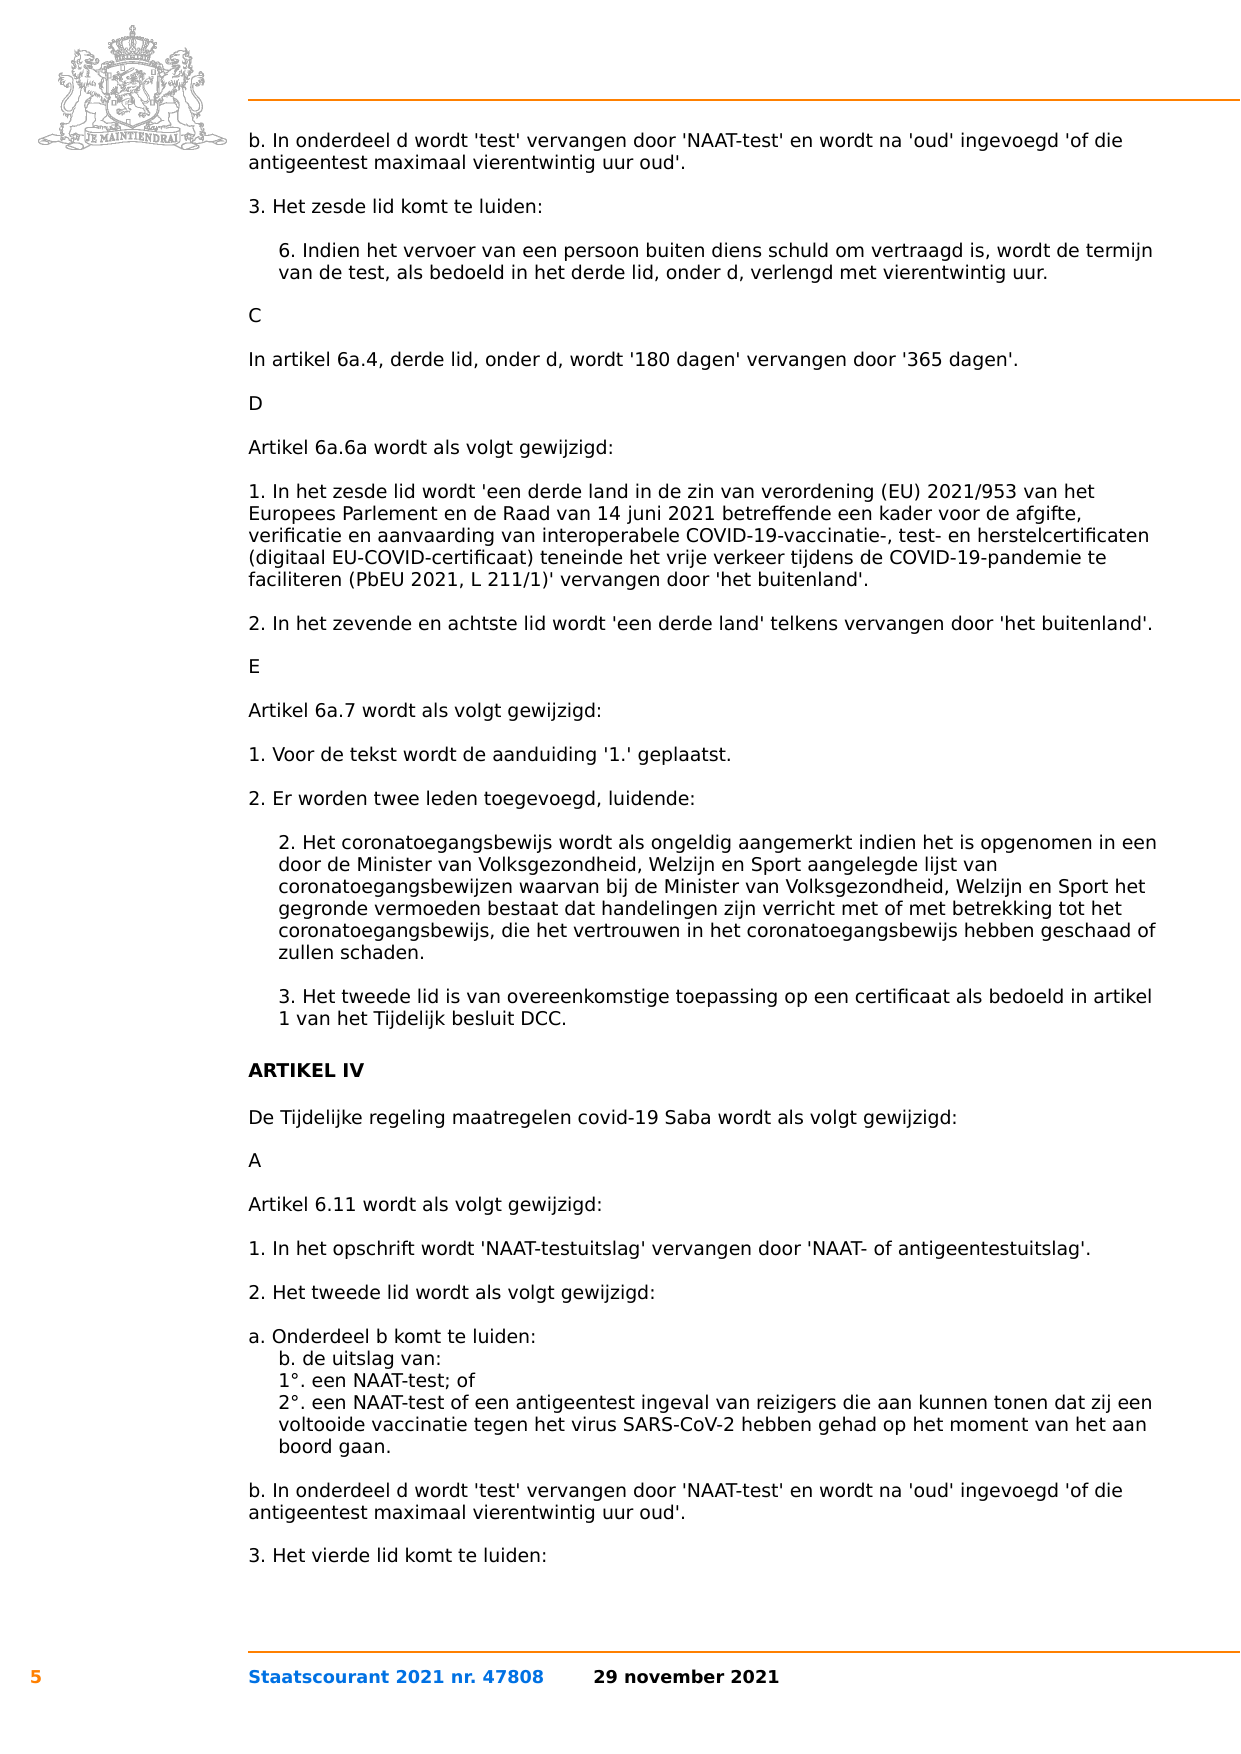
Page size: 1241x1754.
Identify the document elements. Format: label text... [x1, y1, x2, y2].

text 3. Het zesde lid komt te luiden: [248, 196, 1163, 218]
text 3. Het vierde lid komt te luiden: [248, 1545, 1163, 1567]
text In artikel 6a.4, derde lid, onder d, wordt '180 dagen' vervangen door '365 dagen'. [248, 349, 1163, 371]
text D [248, 393, 1163, 415]
text Artikel 6a.6a wordt als volgt gewijzigd: [248, 437, 1163, 459]
text 3. Het tweede lid is van overeenkomstige toepassing op een certificaat als bedoeld in artikel 1 van het Tijdelijk besluit DCC. [278, 986, 1163, 1029]
text De Tijdelijke regeling maatregelen covid-19 Saba wordt als volgt gewijzigd: [248, 1107, 1163, 1128]
text b. In onderdeel d wordt 'test' vervangen door 'NAAT-test' en wordt na 'oud' ingevoegd 'of die antigeentest maximaal vierentwintig uur oud'. [248, 130, 1163, 174]
text E [248, 656, 1163, 678]
text 2. Er worden twee leden toegevoegd, luidende: [248, 788, 1163, 810]
text 1. Voor de tekst wordt de aanduiding '1.' geplaatst. [248, 744, 1163, 766]
text 2. In het zevende en achtste lid wordt 'een derde land' telkens vervangen door 'het buitenland'. [248, 613, 1163, 634]
text 1. In het opschrift wordt 'NAAT-testuitslag' vervangen door 'NAAT- of antigeentestuitslag'. [248, 1238, 1163, 1260]
subtitle ARTIKEL IV [248, 1059, 1163, 1082]
text Artikel 6a.7 wordt als volgt gewijzigd: [248, 700, 1163, 722]
text 1°. een NAAT-test; of [278, 1370, 1163, 1392]
text A [248, 1150, 1163, 1172]
text 2°. een NAAT-test of een antigeentest ingeval van reizigers die aan kunnen tonen dat zij een voltooide vaccinatie tegen het virus SARS-CoV-2 hebben gehad op het moment van het aan boord gaan. [278, 1392, 1163, 1458]
text 2. Het coronatoegangsbewijs wordt als ongeldig aangemerkt indien het is opgenomen in een door de Minister van Volksgezondheid, Welzijn en Sport aangelegde lijst van coronatoegangsbewijzen waarvan bij de Minister van Volksgezondheid, Welzijn en Sport het gegronde vermoeden bestaat dat handelingen zijn verricht met of met betrekking tot het coronatoegangsbewijs, die het vertrouwen in het coronatoegangsbewijs hebben geschaad of zullen schaden. [278, 832, 1163, 964]
text a. Onderdeel b komt te luiden: [248, 1326, 1163, 1348]
text Artikel 6.11 wordt als volgt gewijzigd: [248, 1194, 1163, 1216]
text 1. In het zesde lid wordt 'een derde land in de zin van verordening (EU) 2021/953 van het Europees Parlement en de Raad van 14 juni 2021 betreffende een kader voor de afgifte, verificatie en aanvaarding van interoperabele COVID-19-vaccinatie-, test- en herstelcertificaten (digitaal EU-COVID-certificaat) teneinde het vrije verkeer tijdens de COVID-19-pandemie te faciliteren (PbEU 2021, L 211/1)' vervangen door 'het buitenland'. [248, 481, 1163, 591]
text C [248, 305, 1163, 327]
picture [38, 25, 227, 150]
text b. In onderdeel d wordt 'test' vervangen door 'NAAT-test' en wordt na 'oud' ingevoegd 'of die antigeentest maximaal vierentwintig uur oud'. [248, 1479, 1163, 1523]
text 2. Het tweede lid wordt als volgt gewijzigd: [248, 1282, 1163, 1304]
text 6. Indien het vervoer van een persoon buiten diens schuld om vertraagd is, wordt de termijn van de test, als bedoeld in het derde lid, onder d, verlengd met vierentwintig uur. [278, 239, 1163, 283]
text b. de uitslag van: [278, 1348, 1163, 1370]
